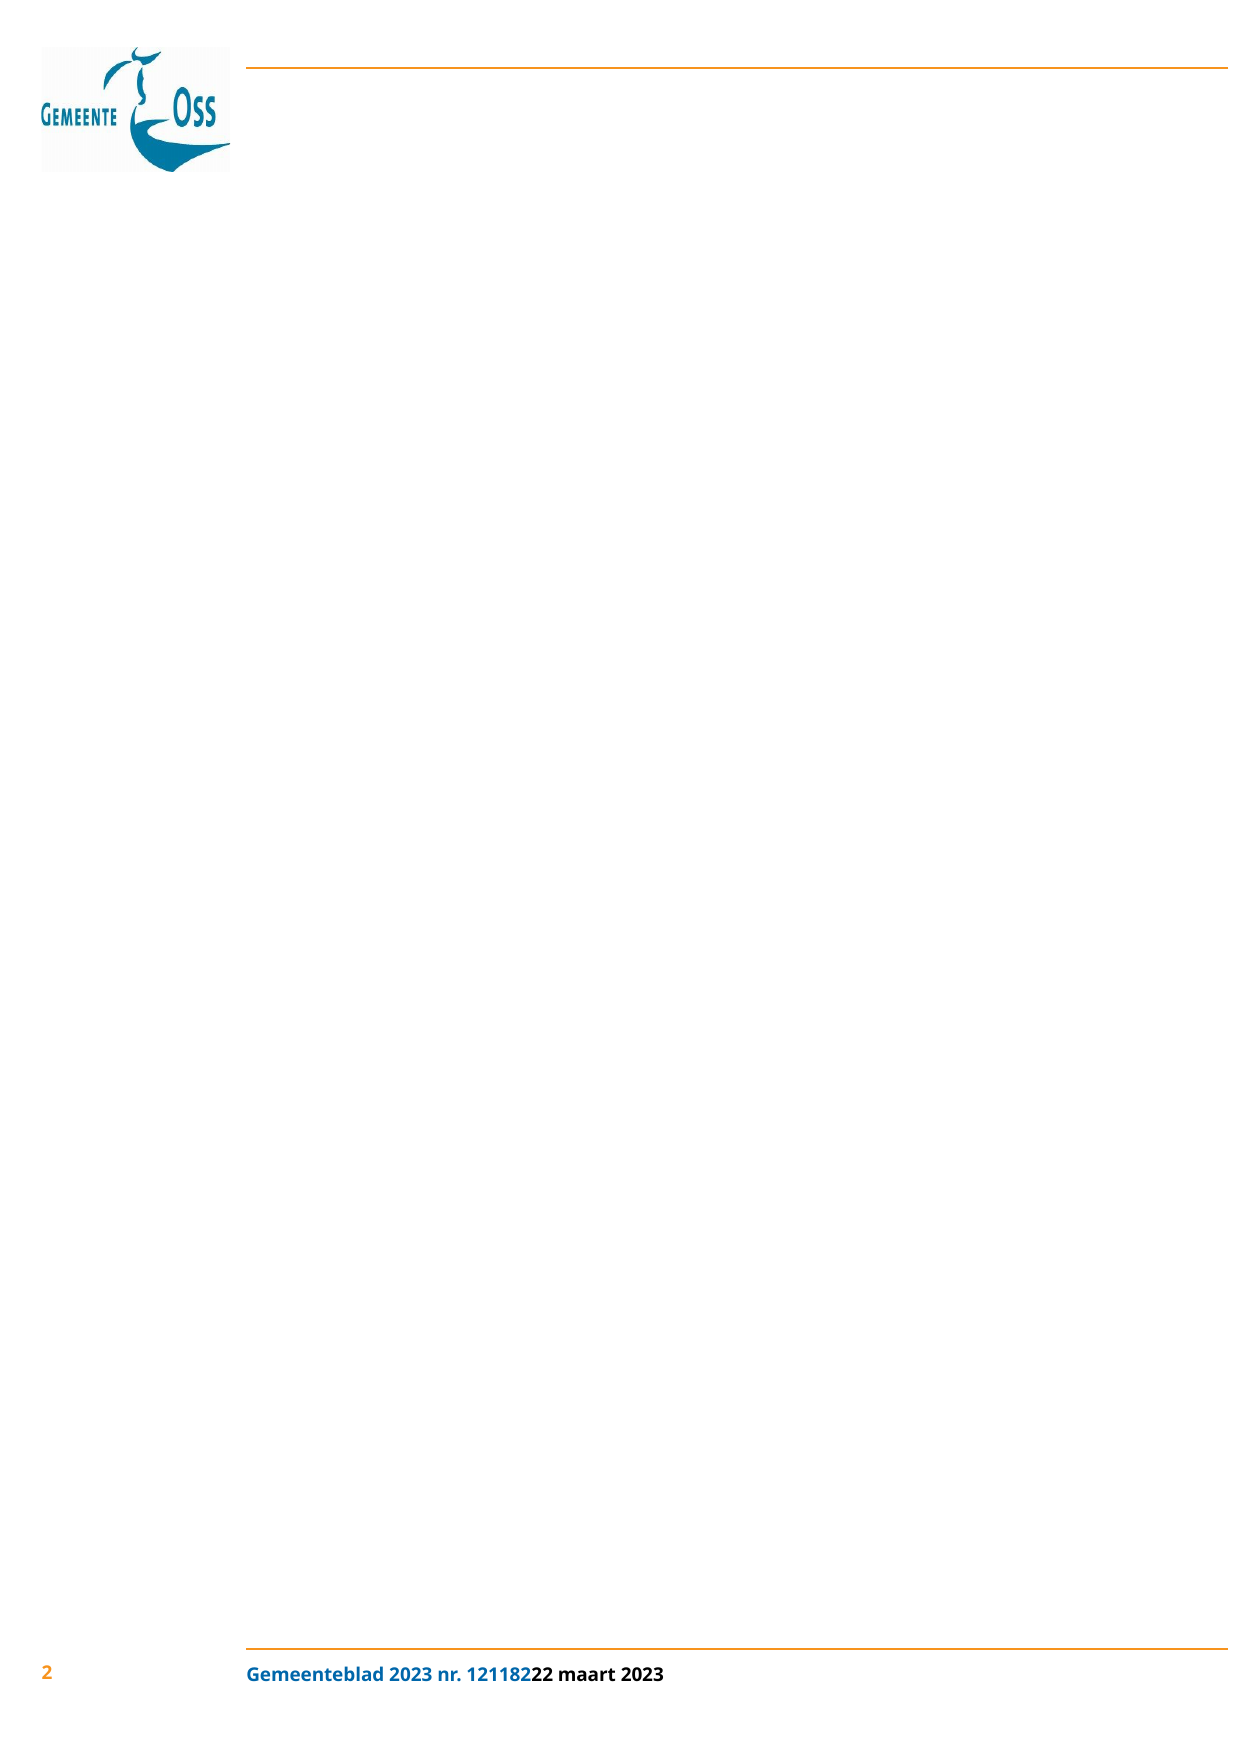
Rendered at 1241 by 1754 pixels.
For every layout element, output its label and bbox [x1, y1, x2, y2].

picture [41, 47, 231, 172]
